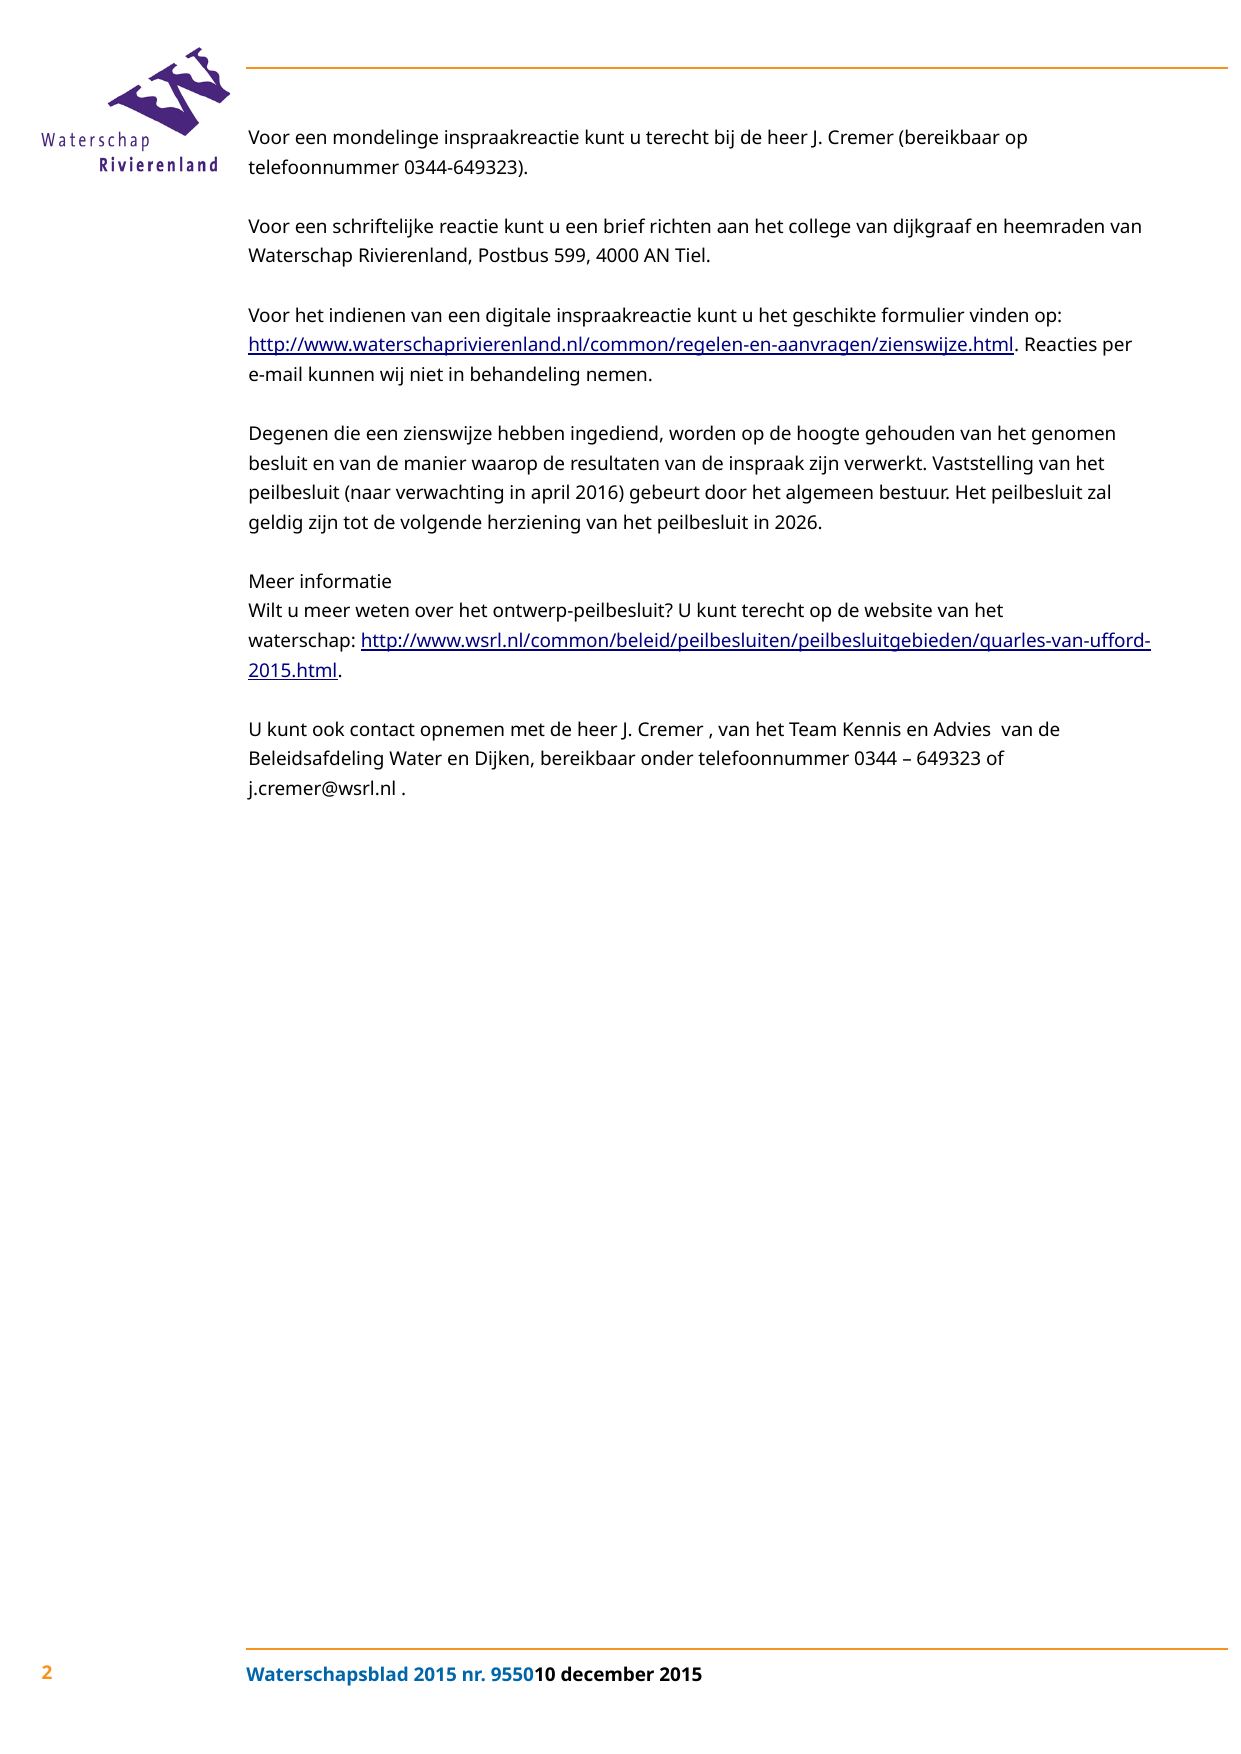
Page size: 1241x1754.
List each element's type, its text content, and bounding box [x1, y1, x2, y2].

text Degenen die een zienswijze hebben ingediend, worden op de hoogte gehouden van het genomen besluit en van de manier waarop de resultaten van de inspraak zijn verwerkt. Vaststelling van het peilbesluit (naar verwachting in april 2016) gebeurt door het algemeen bestuur. Het peilbesluit zal geldig zijn tot de volgende herziening van het peilbesluit in 2026. [248, 420, 1152, 535]
picture [41, 47, 231, 172]
text Wilt u meer weten over het ontwerp-peilbesluit? U kunt terecht op de website van het waterschap: http://www.wsrl.nl/common/beleid/peilbesluiten/peilbesluitgebieden/quarles-van-ufford-2015.html. [248, 598, 1152, 683]
text Voor een mondelinge inspraakreactie kunt u terecht bij de heer J. Cremer (bereikbaar op telefoonnummer 0344-649323). [248, 124, 1152, 180]
text Voor een schriftelijke reactie kunt u een brief richten aan het college van dijkgraaf en heemraden van Waterschap Rivierenland, Postbus 599, 4000 AN Tiel. [248, 213, 1152, 268]
text U kunt ook contact opnemen met de heer J. Cremer , van het Team Kennis en Advies van de Beleidsafdeling Water en Dijken, bereikbaar onder telefoonnummer 0344 – 649323 of j.cremer@wsrl.nl . [248, 716, 1152, 801]
text Meer informatie [248, 568, 1152, 594]
text http://www.waterschaprivierenland.nl/common/regelen-en-aanvragen/zienswijze.html. Reacties per e-mail kunnen wij niet in behandeling nemen. [248, 331, 1152, 387]
text Voor het indienen van een digitale inspraakreactie kunt u het geschikte formulier vinden op: [248, 302, 1152, 328]
